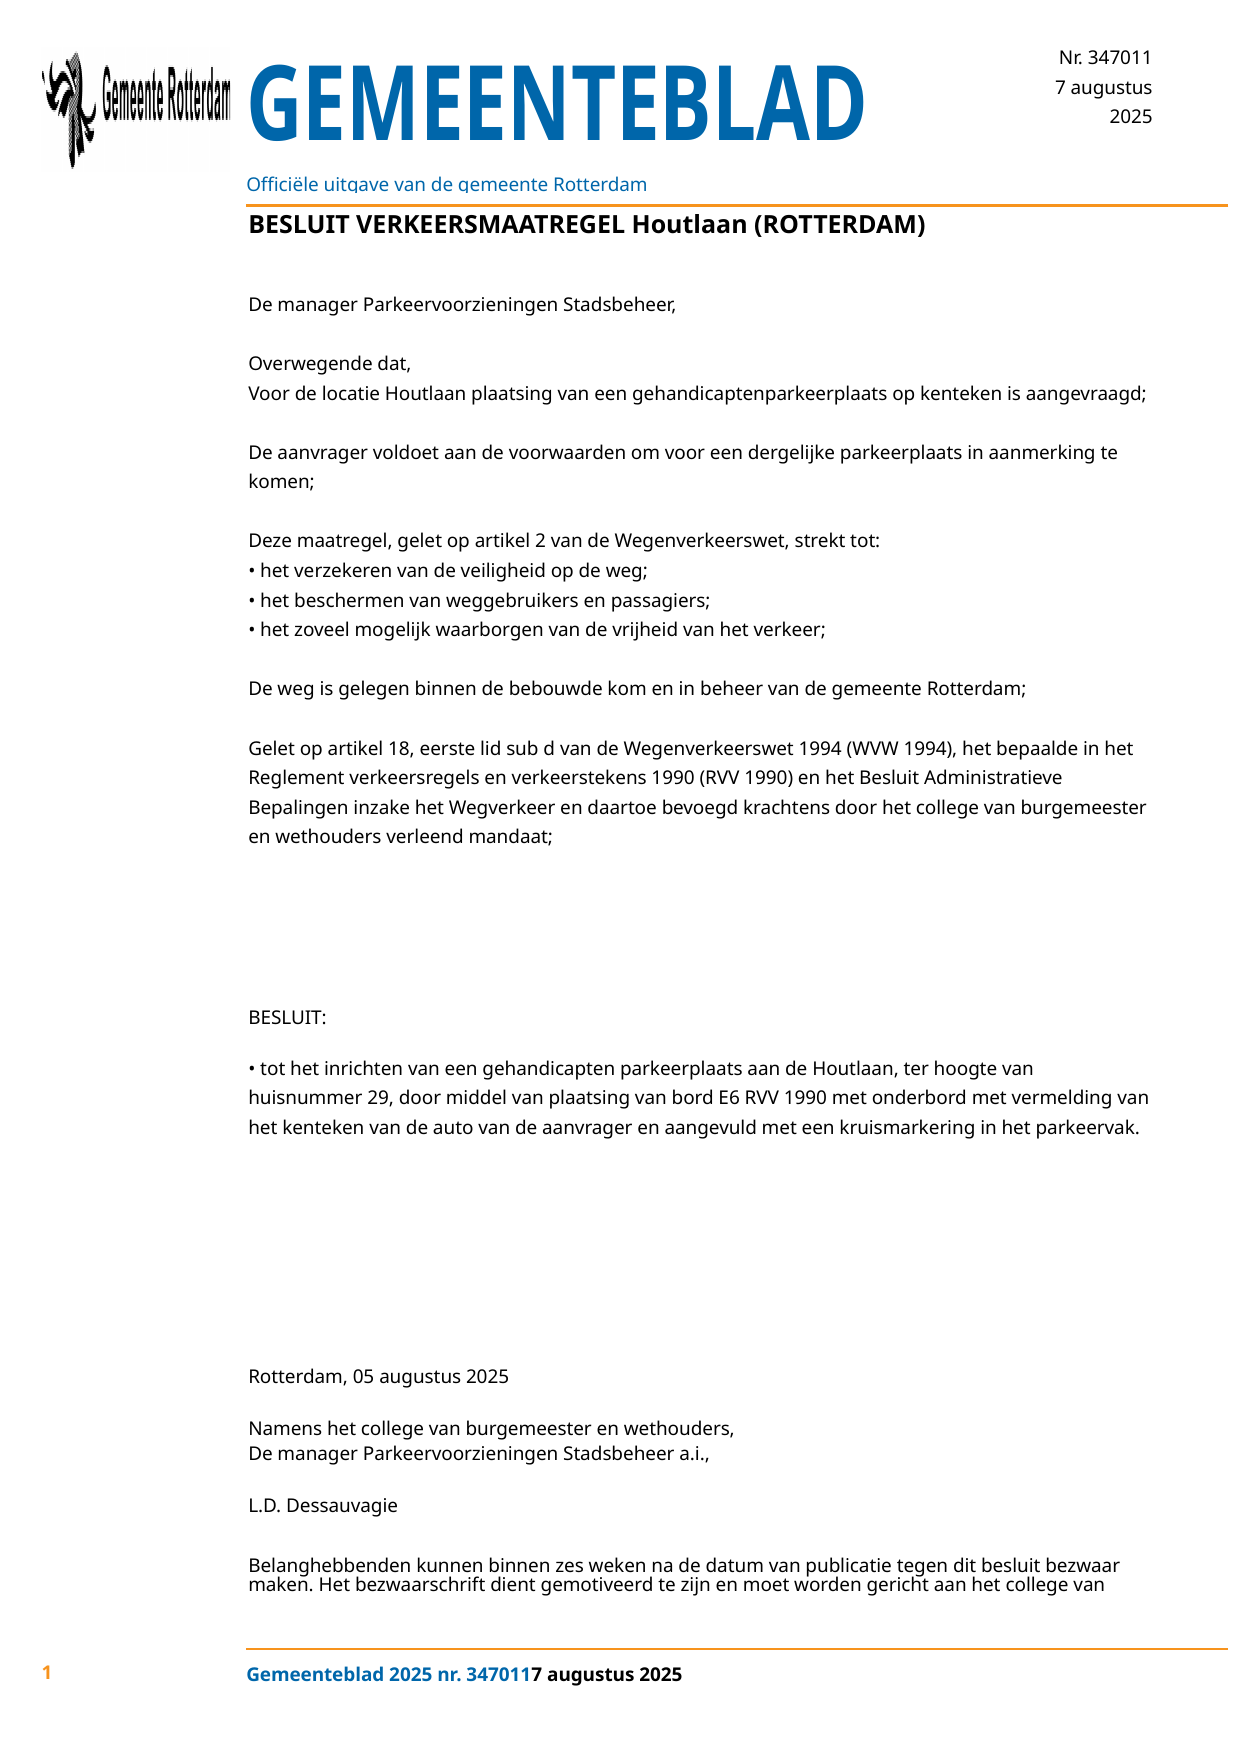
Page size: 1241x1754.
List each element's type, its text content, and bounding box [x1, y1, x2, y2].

text Overwegende dat, [248, 350, 1152, 376]
text Gelet op artikel 18, eerste lid sub d van de Wegenverkeerswet 1994 (WVW 1994), het bepaalde in het Reglement verkeersregels en verkeerstekens 1990 (RVV 1990) en het Besluit Administratieve Bepalingen inzake het Wegverkeer en daartoe bevoegd krachtens door het college van burgemeester en wethouders verleend mandaat; [248, 735, 1152, 849]
picture [41, 47, 231, 172]
text L.D. Dessauvagie [248, 1492, 1152, 1518]
text BESLUIT: [248, 1004, 1152, 1030]
text De aanvrager voldoet aan de voorwaarden om voor een dergelijke parkeerplaats in aanmerking te komen; [248, 439, 1152, 494]
text Namens het college van burgemeester en wethouders, [248, 1415, 1152, 1441]
text Belanghebbenden kunnen binnen zes weken na de datum van publicatie tegen dit besluit bezwaar maken. Het bezwaarschrift dient gemotiveerd te zijn en moet worden gericht aan het college van [248, 1557, 1152, 1596]
text De manager Parkeervoorzieningen Stadsbeheer a.i., [248, 1441, 1152, 1466]
text • het verzekeren van de veiligheid op de weg; [248, 557, 1152, 583]
text BESLUIT VERKEERSMAATREGEL Houtlaan (ROTTERDAM) [248, 207, 1152, 241]
text Deze maatregel, gelet op artikel 2 van de Wegenverkeerswet, strekt tot: [248, 528, 1152, 553]
text Voor de locatie Houtlaan plaatsing van een gehandicaptenparkeerplaats op kenteken is aangevraagd; [248, 380, 1152, 406]
text • het zoveel mogelijk waarborgen van de vrijheid van het verkeer; [248, 616, 1152, 642]
text De manager Parkeervoorzieningen Stadsbeheer, [248, 291, 1152, 317]
text Rotterdam, 05 augustus 2025 [248, 1363, 1152, 1389]
text • het beschermen van weggebruikers en passagiers; [248, 587, 1152, 613]
text De weg is gelegen binnen de bebouwde kom en in beheer van de gemeente Rotterdam; [248, 676, 1152, 701]
text • tot het inrichten van een gehandicapten parkeerplaats aan de Houtlaan, ter hoogte van huisnummer 29, door middel van plaatsing van bord E6 RVV 1990 met onderbord met vermelding van het kenteken van de auto van de aanvrager en aangevuld met een kruismarkering in het parkeervak. [248, 1055, 1152, 1140]
